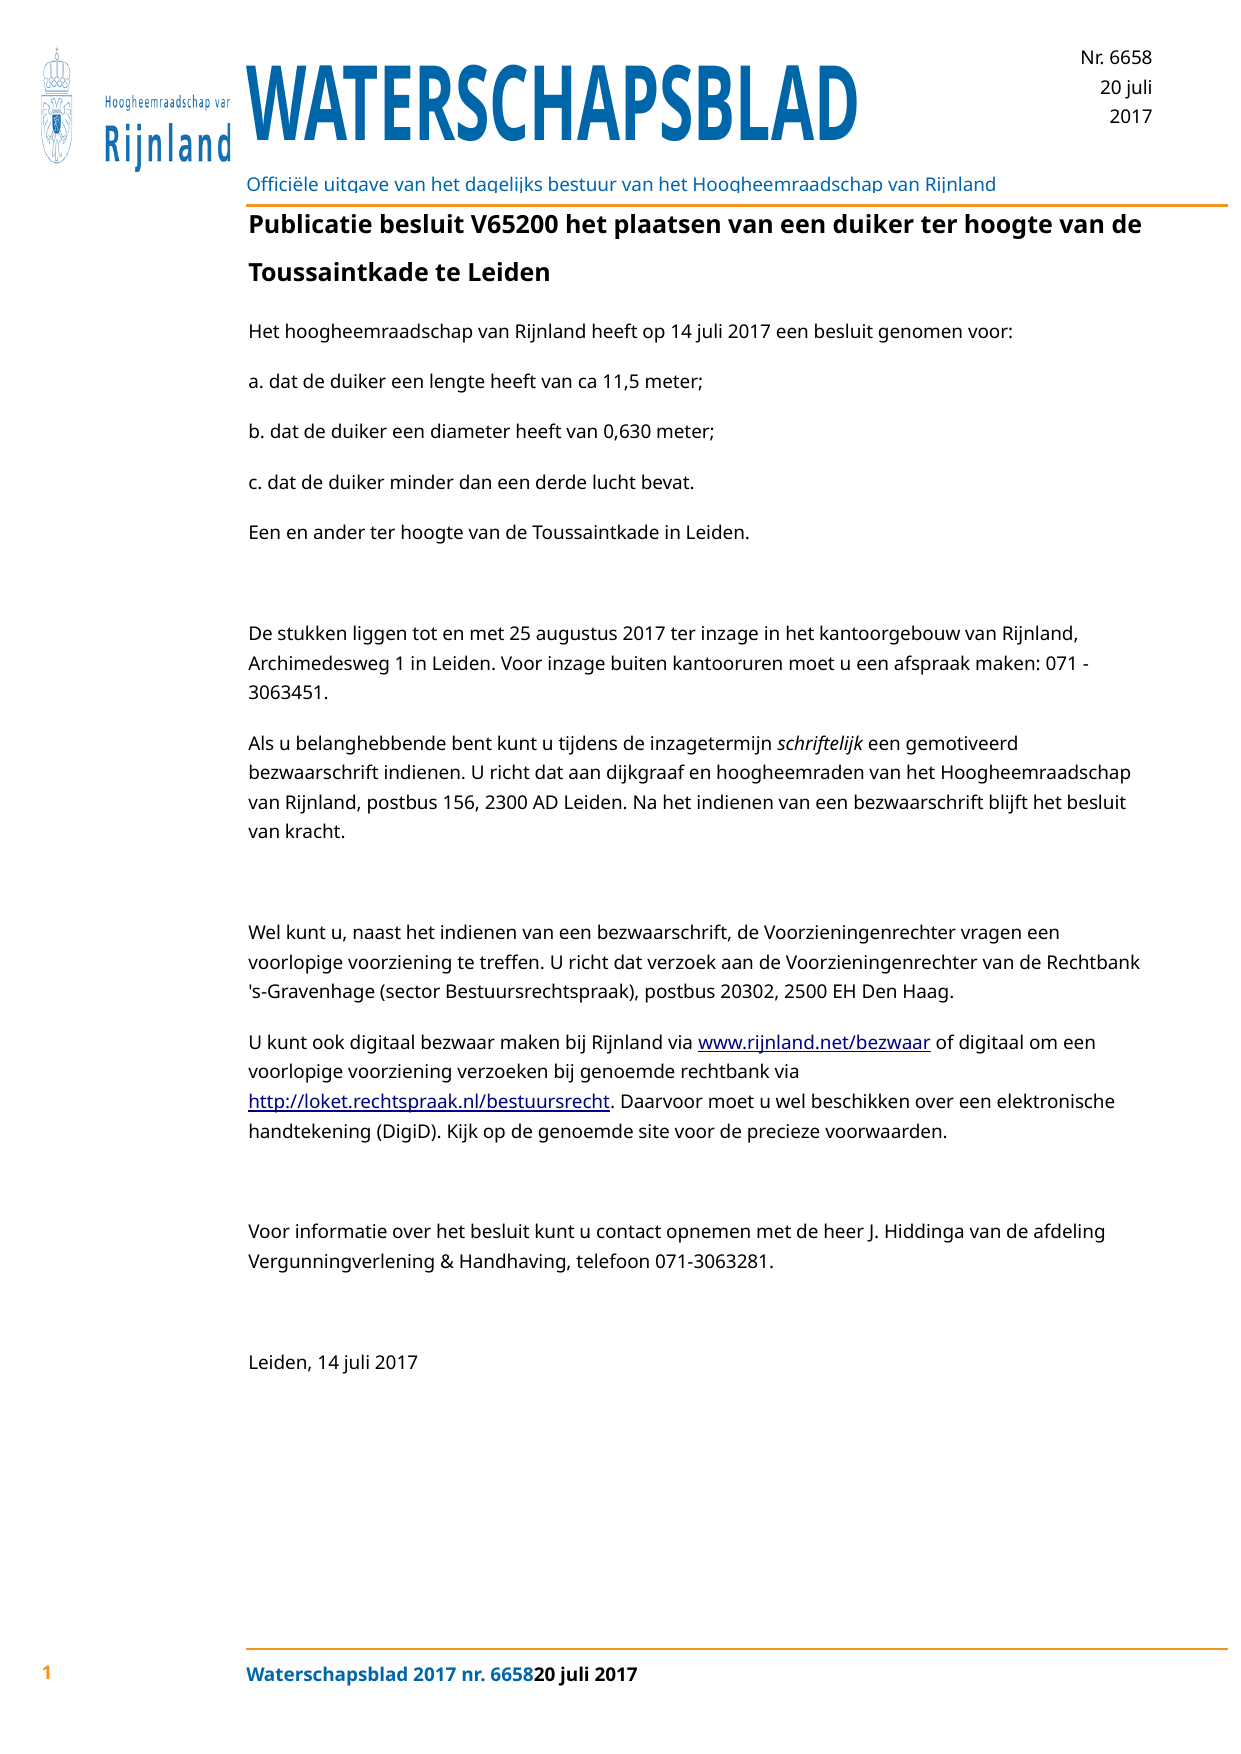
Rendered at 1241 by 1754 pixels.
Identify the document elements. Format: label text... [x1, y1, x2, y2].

text Leiden, 14 juli 2017 [248, 1349, 1152, 1375]
text De stukken liggen tot en met 25 augustus 2017 ter inzage in het kantoorgebouw van Rijnland, Archimedesweg 1 in Leiden. Voor inzage buiten kantooruren moet u een afspraak maken: 071 - 3063451. [248, 620, 1152, 705]
text Als u belanghebbende bent kunt u tijdens de inzagetermijn schriftelijk een gemotiveerd bezwaarschrift indienen. U richt dat aan dijkgraaf en hoogheemraden van het Hoogheemraadschap van Rijnland, postbus 156, 2300 AD Leiden. Na het indienen van een bezwaarschrift blijft het besluit van kracht. [248, 730, 1152, 844]
text Publicatie besluit V65200 het plaatsen van een duiker ter hoogte van de Toussaintkade te Leiden [248, 207, 1152, 288]
text Het hoogheemraadschap van Rijnland heeft op 14 juli 2017 een besluit genomen voor: [248, 318, 1152, 344]
text a. dat de duiker een lengte heeft van ca 11,5 meter; [248, 368, 1152, 394]
picture [41, 47, 231, 172]
text b. dat de duiker een diameter heeft van 0,630 meter; [248, 419, 1152, 444]
text c. dat de duiker minder dan een derde lucht bevat. [248, 469, 1152, 495]
text Voor informatie over het besluit kunt u contact opnemen met de heer J. Hiddinga van de afdeling Vergunningverlening & Handhaving, telefoon 071-3063281. [248, 1219, 1152, 1274]
text Een en ander ter hoogte van de Toussaintkade in Leiden. [248, 519, 1152, 545]
text U kunt ook digitaal bezwaar maken bij Rijnland via www.rijnland.net/bezwaar of digitaal om een voorlopige voorziening verzoeken bij genoemde rechtbank via http://loket.rechtspraak.nl/bestuursrecht. Daarvoor moet u wel beschikken over een elektronische handtekening (DigiD). Kijk op de genoemde site voor de precieze voorwaarden. [248, 1029, 1152, 1144]
text Wel kunt u, naast het indienen van een bezwaarschrift, de Voorzieningenrechter vragen een voorlopige voorziening te treffen. U richt dat verzoek aan de Voorzieningenrechter van de Rechtbank 's-Gravenhage (sector Bestuursrechtspraak), postbus 20302, 2500 EH Den Haag. [248, 919, 1152, 1004]
